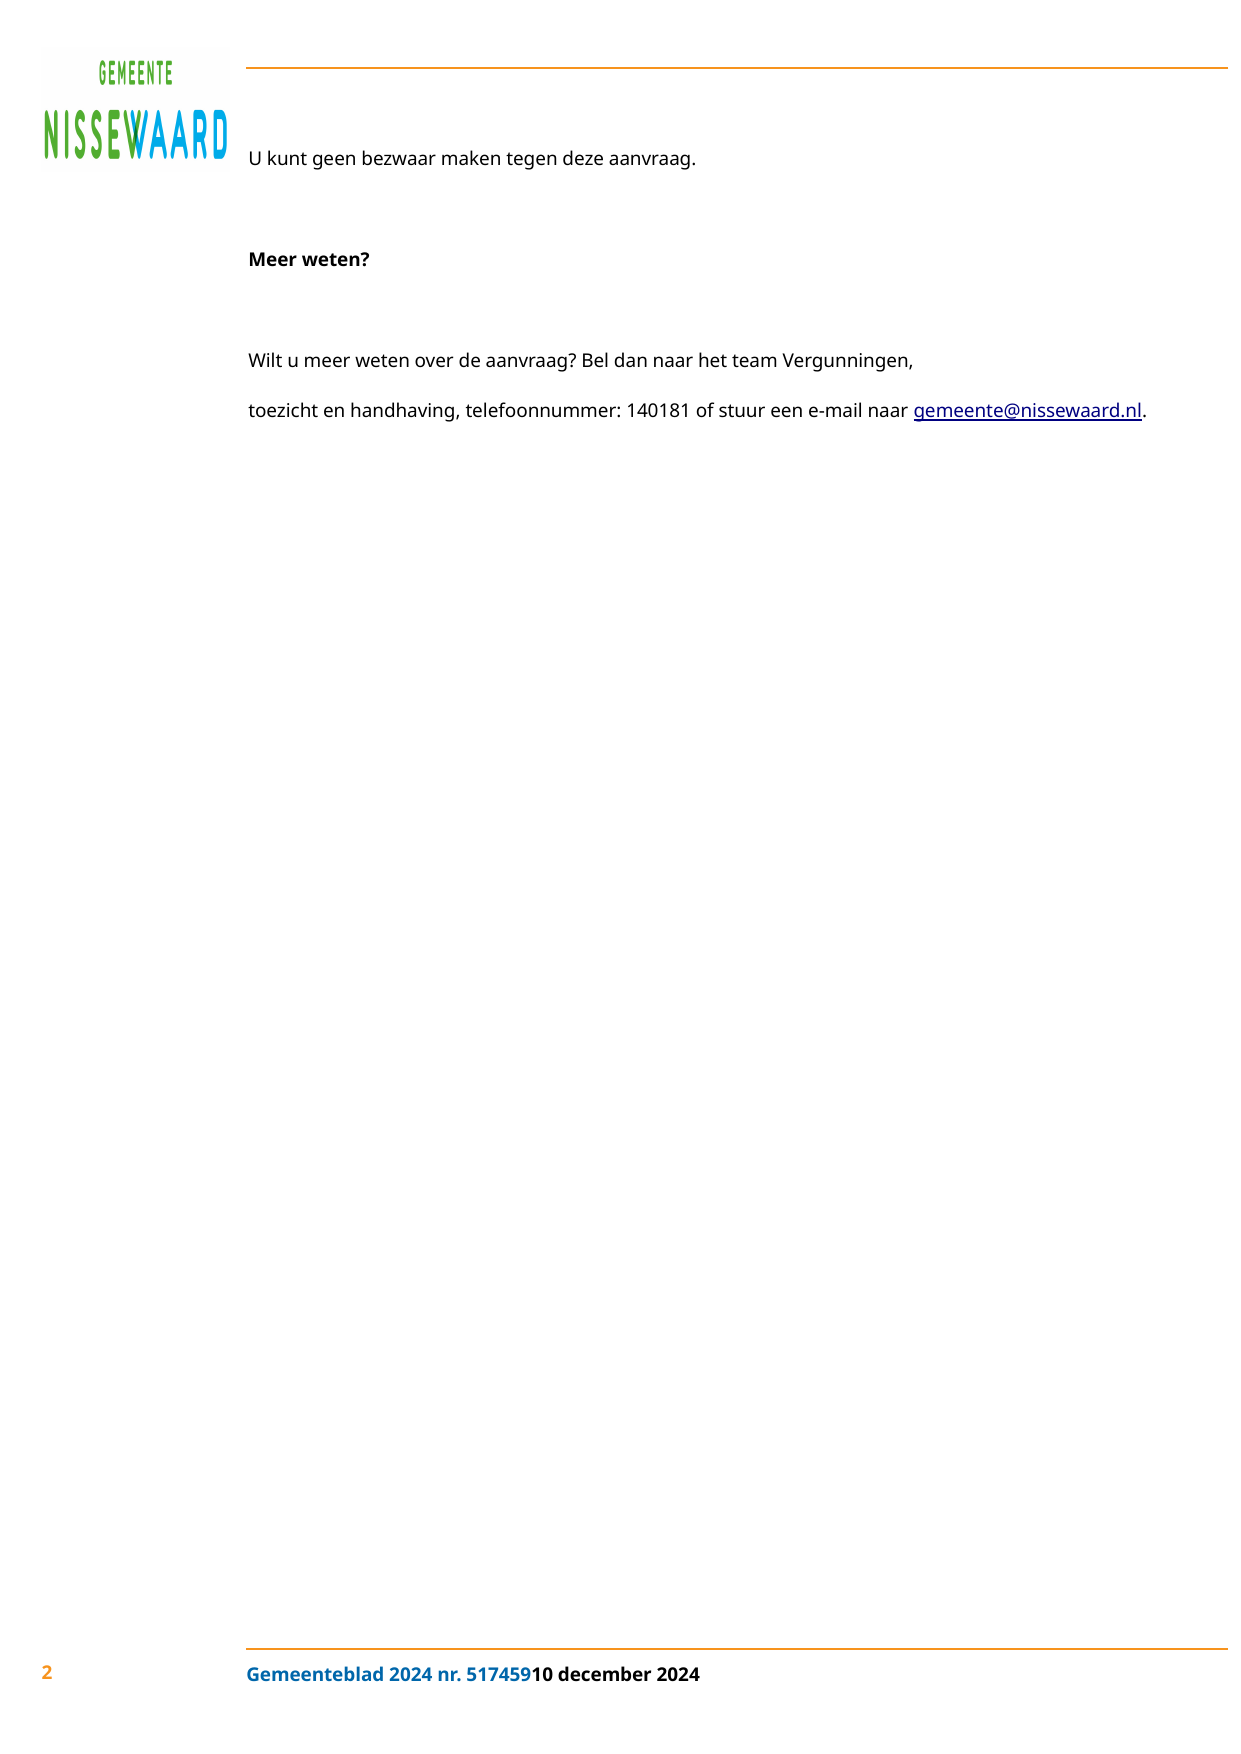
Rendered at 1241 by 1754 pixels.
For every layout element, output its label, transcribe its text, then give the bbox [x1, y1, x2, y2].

text U kunt geen bezwaar maken tegen deze aanvraag. [248, 145, 1152, 171]
picture [41, 47, 231, 172]
text Meer weten? [248, 246, 1152, 272]
text Wilt u meer weten over de aanvraag? Bel dan naar het team Vergunningen, [248, 347, 1152, 373]
text toezicht en handhaving, telefoonnummer: 140181 of stuur een e-mail naar gemeente@nissewaard.nl. [248, 397, 1152, 423]
